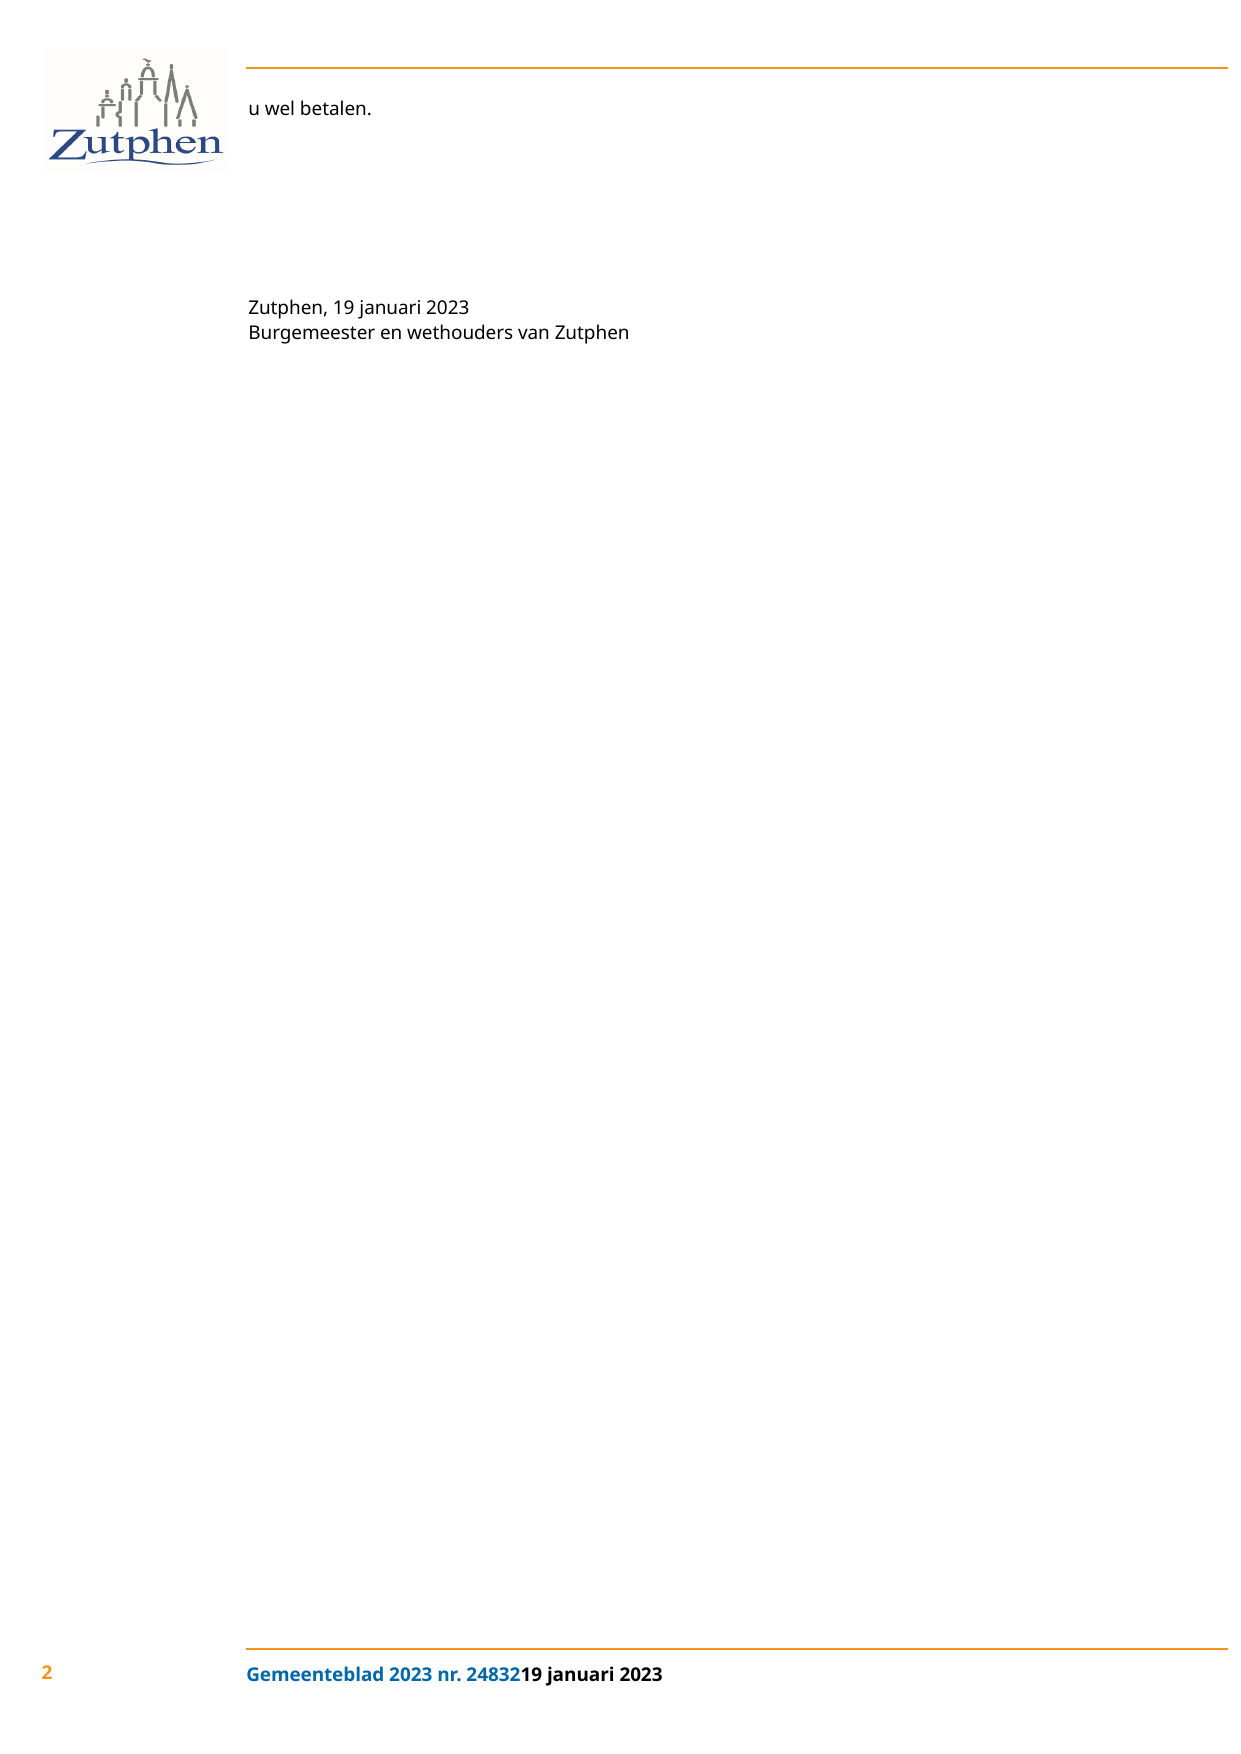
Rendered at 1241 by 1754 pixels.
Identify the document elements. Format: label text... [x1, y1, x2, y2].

text u wel betalen. [248, 95, 1152, 121]
text Zutphen, 19 januari 2023 [248, 294, 1152, 319]
text Burgemeester en wethouders van Zutphen [248, 319, 1152, 345]
picture [41, 47, 231, 172]
